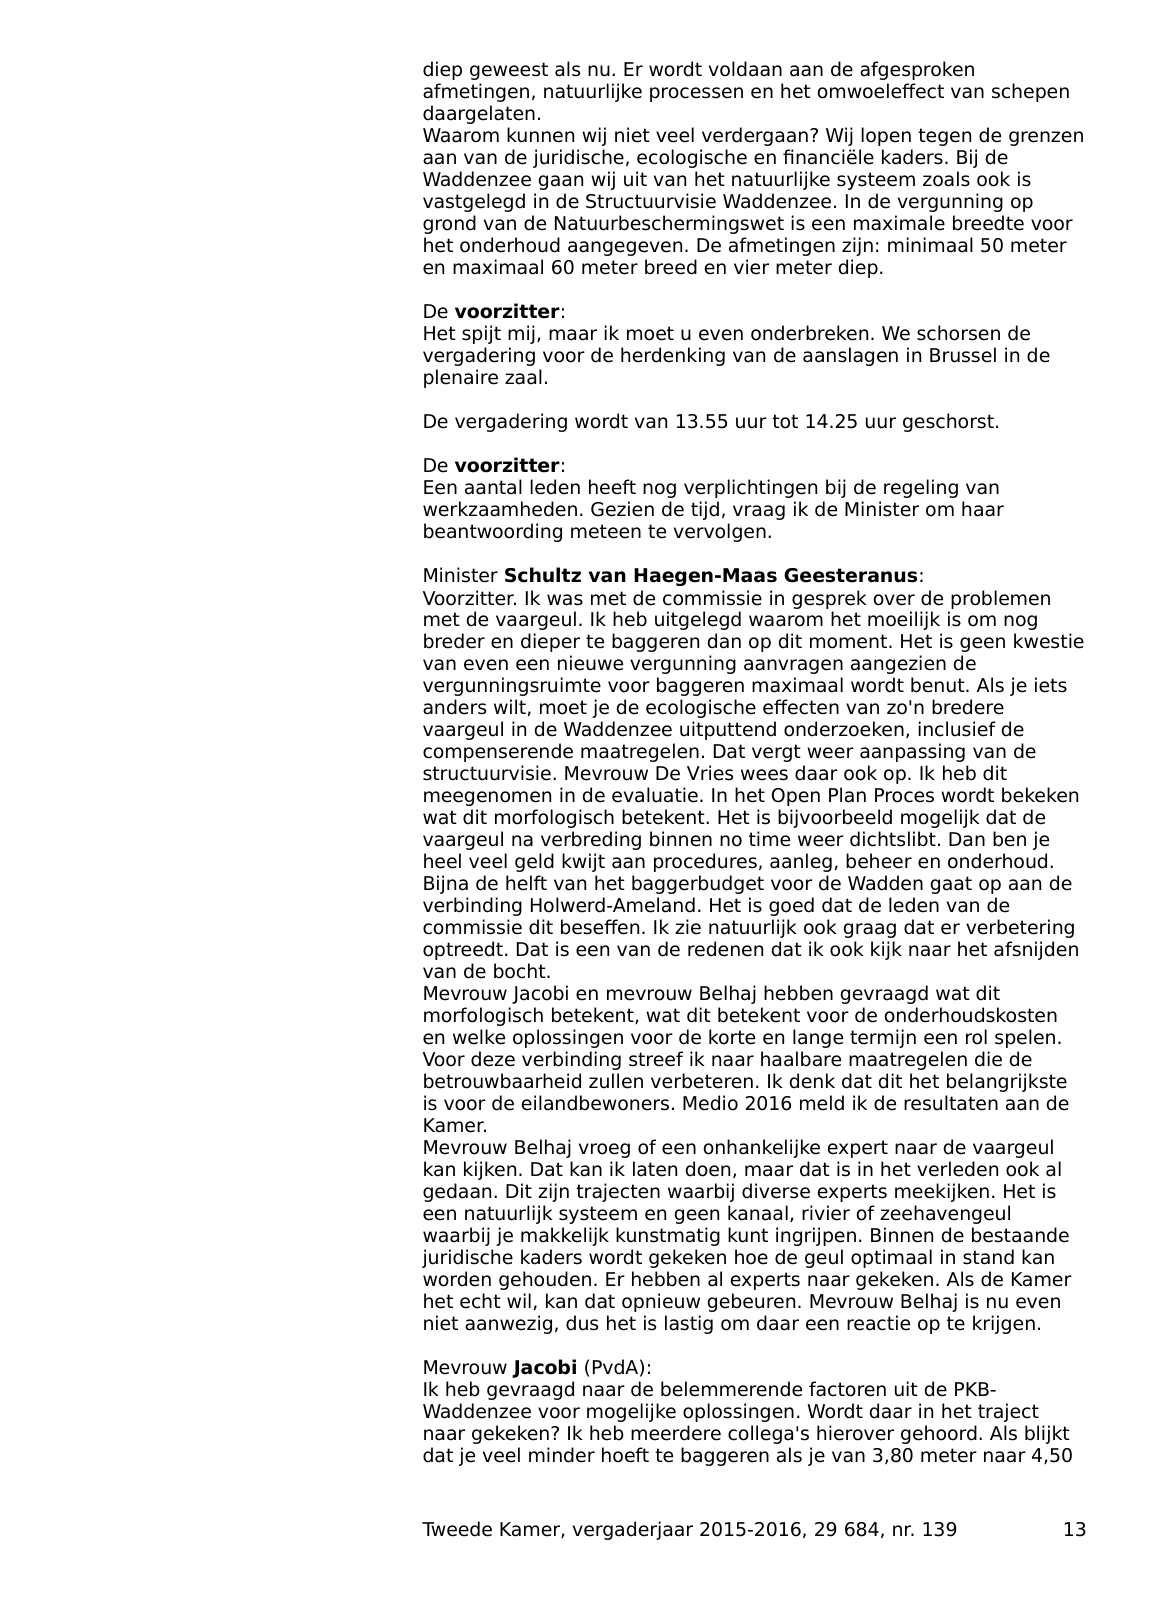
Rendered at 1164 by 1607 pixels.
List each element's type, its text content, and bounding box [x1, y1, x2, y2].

text Voorzitter. Ik was met de commissie in gesprek over de problemen met de vaargeul. Ik heb uitgelegd waarom het moeilijk is om nog breder en dieper te baggeren dan op dit moment. Het is geen kwestie van even een nieuwe vergunning aanvragen aangezien de vergunningsruimte voor baggeren maximaal wordt benut. Als je iets anders wilt, moet je de ecologische effecten van zo'n bredere vaargeul in de Waddenzee uitputtend onderzoeken, inclusief de compenserende maatregelen. Dat vergt weer aanpassing van de structuurvisie. Mevrouw De Vries wees daar ook op. Ik heb dit meegenomen in de evaluatie. In het Open Plan Proces wordt bekeken wat dit morfologisch betekent. Het is bijvoorbeeld mogelijk dat de vaargeul na verbreding binnen no time weer dichtslibt. Dan ben je heel veel geld kwijt aan procedures, aanleg, beheer en onderhoud. Bijna de helft van het baggerbudget voor de Wadden gaat op aan de verbinding Holwerd-Ameland. Het is goed dat de leden van de commissie dit beseffen. Ik zie natuurlijk ook graag dat er verbetering optreedt. Dat is een van de redenen dat ik ook kijk naar het afsnijden van de bocht. [422, 587, 1087, 983]
text Mevrouw Belhaj vroeg of een onhankelijke expert naar de vaargeul kan kijken. Dat kan ik laten doen, maar dat is in het verleden ook al gedaan. Dit zijn trajecten waarbij diverse experts meekijken. Het is een natuurlijk systeem en geen kanaal, rivier of zeehavengeul waarbij je makkelijk kunstmatig kunt ingrijpen. Binnen de bestaande juridische kaders wordt gekeken hoe de geul optimaal in stand kan worden gehouden. Er hebben al experts naar gekeken. Als de Kamer het echt wil, kan dat opnieuw gebeuren. Mevrouw Belhaj is nu even niet aanwezig, dus het is lastig om daar een reactie op te krijgen. [422, 1137, 1087, 1335]
text diep geweest als nu. Er wordt voldaan aan de afgesproken afmetingen, natuurlijke processen en het omwoeleffect van schepen daargelaten. [422, 59, 1087, 125]
text Een aantal leden heeft nog verplichtingen bij de regeling van werkzaamheden. Gezien de tijd, vraag ik de Minister om haar beantwoording meteen te vervolgen. [422, 477, 1087, 543]
text De vergadering wordt van 13.55 uur tot 14.25 uur geschorst. [422, 411, 1087, 433]
text De voorzitter: [422, 301, 1087, 323]
text De voorzitter: [422, 455, 1087, 477]
text Minister Schultz van Haegen-Maas Geesteranus: [422, 565, 1087, 587]
text Mevrouw Jacobi en mevrouw Belhaj hebben gevraagd wat dit morfologisch betekent, wat dit betekent voor de onderhoudskosten en welke oplossingen voor de korte en lange termijn een rol spelen. Voor deze verbinding streef ik naar haalbare maatregelen die de betrouwbaarheid zullen verbeteren. Ik denk dat dit het belangrijkste is voor de eilandbewoners. Medio 2016 meld ik de resultaten aan de Kamer. [422, 983, 1087, 1137]
text Ik heb gevraagd naar de belemmerende factoren uit de PKB-Waddenzee voor mogelijke oplossingen. Wordt daar in het traject naar gekeken? Ik heb meerdere collega's hierover gehoord. Als blijkt dat je veel minder hoeft te baggeren als je van 3,80 meter naar 4,50 [422, 1379, 1087, 1467]
text Waarom kunnen wij niet veel verdergaan? Wij lopen tegen de grenzen aan van de juridische, ecologische en financiële kaders. Bij de Waddenzee gaan wij uit van het natuurlijke systeem zoals ook is vastgelegd in de Structuurvisie Waddenzee. In de vergunning op grond van de Natuurbeschermingswet is een maximale breedte voor het onderhoud aangegeven. De afmetingen zijn: minimaal 50 meter en maximaal 60 meter breed en vier meter diep. [422, 125, 1087, 279]
text Het spijt mij, maar ik moet u even onderbreken. We schorsen de vergadering voor de herdenking van de aanslagen in Brussel in de plenaire zaal. [422, 323, 1087, 389]
text Mevrouw Jacobi (PvdA): [422, 1357, 1087, 1379]
